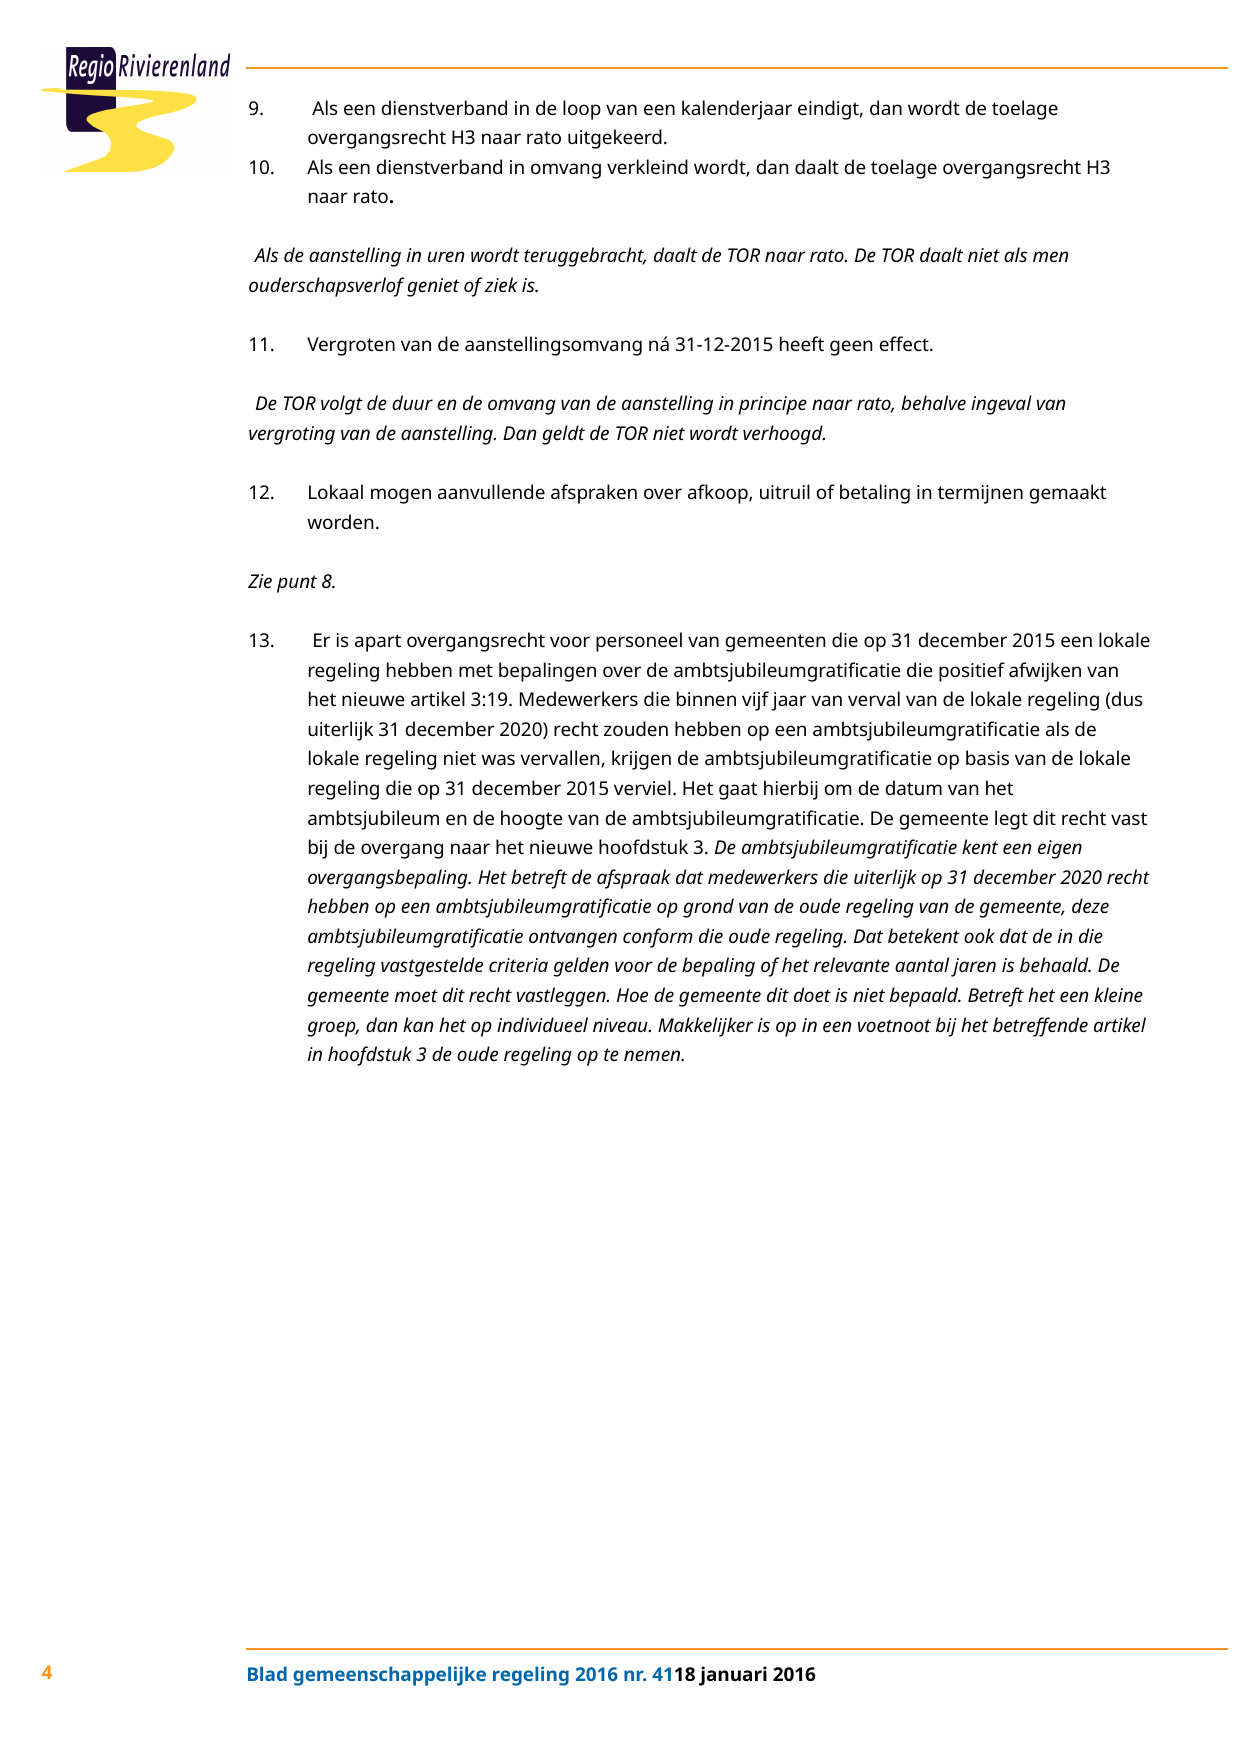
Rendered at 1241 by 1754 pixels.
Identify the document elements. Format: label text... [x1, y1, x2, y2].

list Er is apart overgangsrecht voor personeel van gemeenten die op 31 december 2015 een lokale regeling hebben met bepalingen over de ambtsjubileumgratificatie die positief afwijken van het nieuwe artikel 3:19. Medewerkers die binnen vijf jaar van verval van de lokale regeling (dus uiterlijk 31 december 2020) recht zouden hebben op een ambtsjubileumgratificatie als de lokale regeling niet was vervallen, krijgen de ambtsjubileumgratificatie op basis van de lokale regeling die op 31 december 2015 verviel. Het gaat hierbij om de datum van het ambtsjubileum en de hoogte van de ambtsjubileumgratificatie. De gemeente legt dit recht vast bij de overgang naar het nieuwe hoofdstuk 3. De ambtsjubileumgratificatie kent een eigen overgangsbepaling. Het betreft de afspraak dat medewerkers die uiterlijk op 31 december 2020 recht hebben op een ambtsjubileumgratificatie op grond van de oude regeling van de gemeente, deze ambtsjubileumgratificatie ontvangen conform die oude regeling. Dat betekent ook dat de in die regeling vastgestelde criteria gelden voor de bepaling of het relevante aantal jaren is behaald. De gemeente moet dit recht vastleggen. Hoe de gemeente dit doet is niet bepaald. Betreft het een kleine groep, dan kan het op individueel niveau. Makkelijker is op in een voetnoot bij het betreffende artikel in hoofdstuk 3 de oude regeling op te nemen. [248, 627, 1152, 1067]
text De TOR volgt de duur en de omvang van de aanstelling in principe naar rato, behalve ingeval van vergroting van de aanstelling. Dan geldt de TOR niet wordt verhoogd. [248, 391, 1152, 446]
list Vergroten van de aanstellingsomvang ná 31-12-2015 heeft geen effect. [248, 331, 1152, 357]
text Zie punt 8. [248, 568, 1152, 594]
list Als een dienstverband in omvang verkleind wordt, dan daalt de toelage overgangsrecht H3 naar rato. [248, 154, 1152, 209]
picture [41, 47, 231, 172]
list Als een dienstverband in de loop van een kalenderjaar eindigt, dan wordt de toelage overgangsrecht H3 naar rato uitgekeerd. [248, 95, 1152, 150]
text Als de aanstelling in uren wordt teruggebracht, daalt de TOR naar rato. De TOR daalt niet als men ouderschapsverlof geniet of ziek is. [248, 243, 1152, 298]
list Lokaal mogen aanvullende afspraken over afkoop, uitruil of betaling in termijnen gemaakt worden. [248, 479, 1152, 535]
